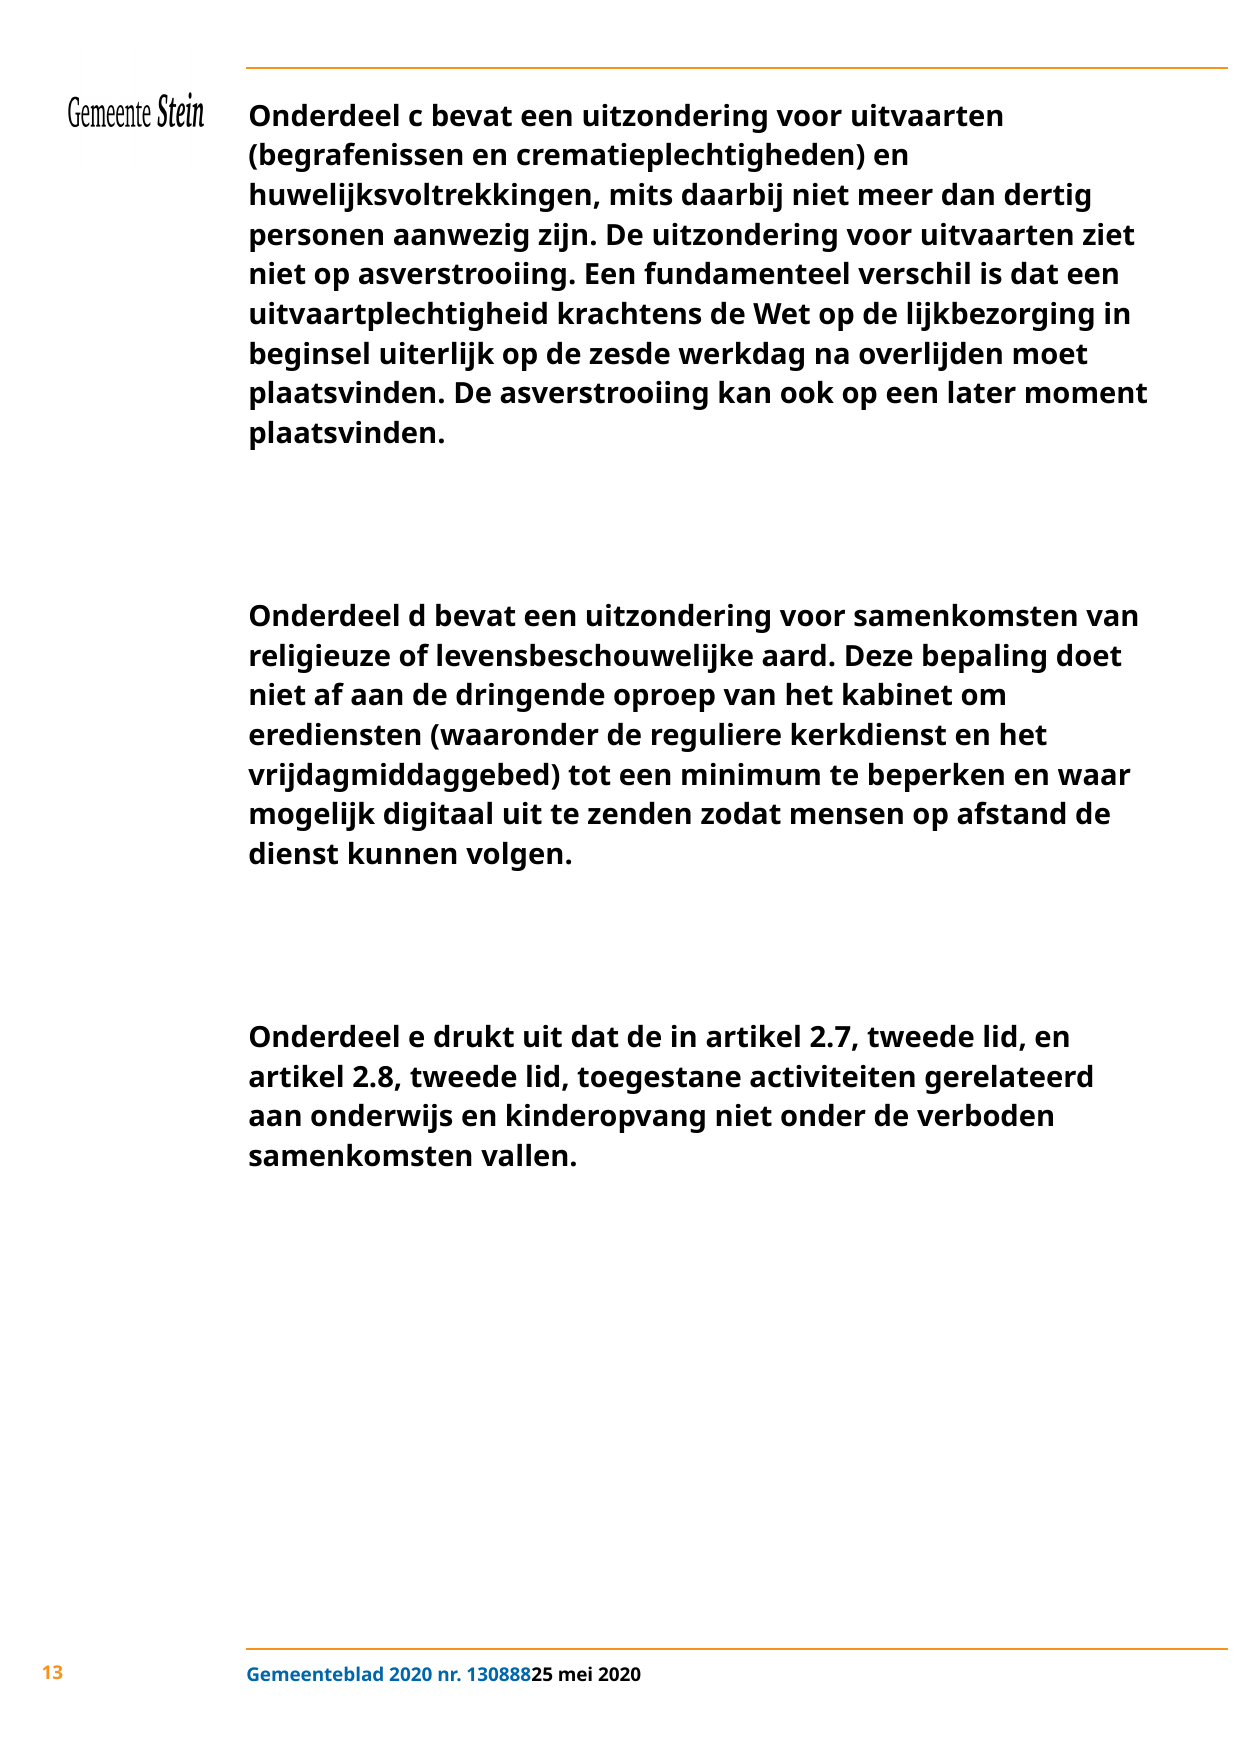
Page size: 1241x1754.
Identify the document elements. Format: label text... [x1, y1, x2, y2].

text Onderdeel d bevat een uitzondering voor samenkomsten van religieuze of levensbeschouwelijke aard. Deze bepaling doet niet af aan de dringende oproep van het kabinet om erediensten (waaronder de reguliere kerkdienst en het vrijdagmiddaggebed) tot een minimum te beperken en waar mogelijk digitaal uit te zenden zodat mensen op afstand de dienst kunnen volgen. [248, 595, 1152, 873]
picture [41, 47, 231, 172]
text Onderdeel c bevat een uitzondering voor uitvaarten (begrafenissen en crematieplechtigheden) en huwelijksvoltrekkingen, mits daarbij niet meer dan dertig personen aanwezig zijn. De uitzondering voor uitvaarten ziet niet op asverstrooiing. Een fundamenteel verschil is dat een uitvaartplechtigheid krachtens de Wet op de lijkbezorging in beginsel uiterlijk op de zesde werkdag na overlijden moet plaatsvinden. De asverstrooiing kan ook op een later moment plaatsvinden. [248, 95, 1152, 452]
text Onderdeel e drukt uit dat de in artikel 2.7, tweede lid, en artikel 2.8, tweede lid, toegestane activiteiten gerelateerd aan onderwijs en kinderopvang niet onder de verboden samenkomsten vallen. [248, 1016, 1152, 1175]
